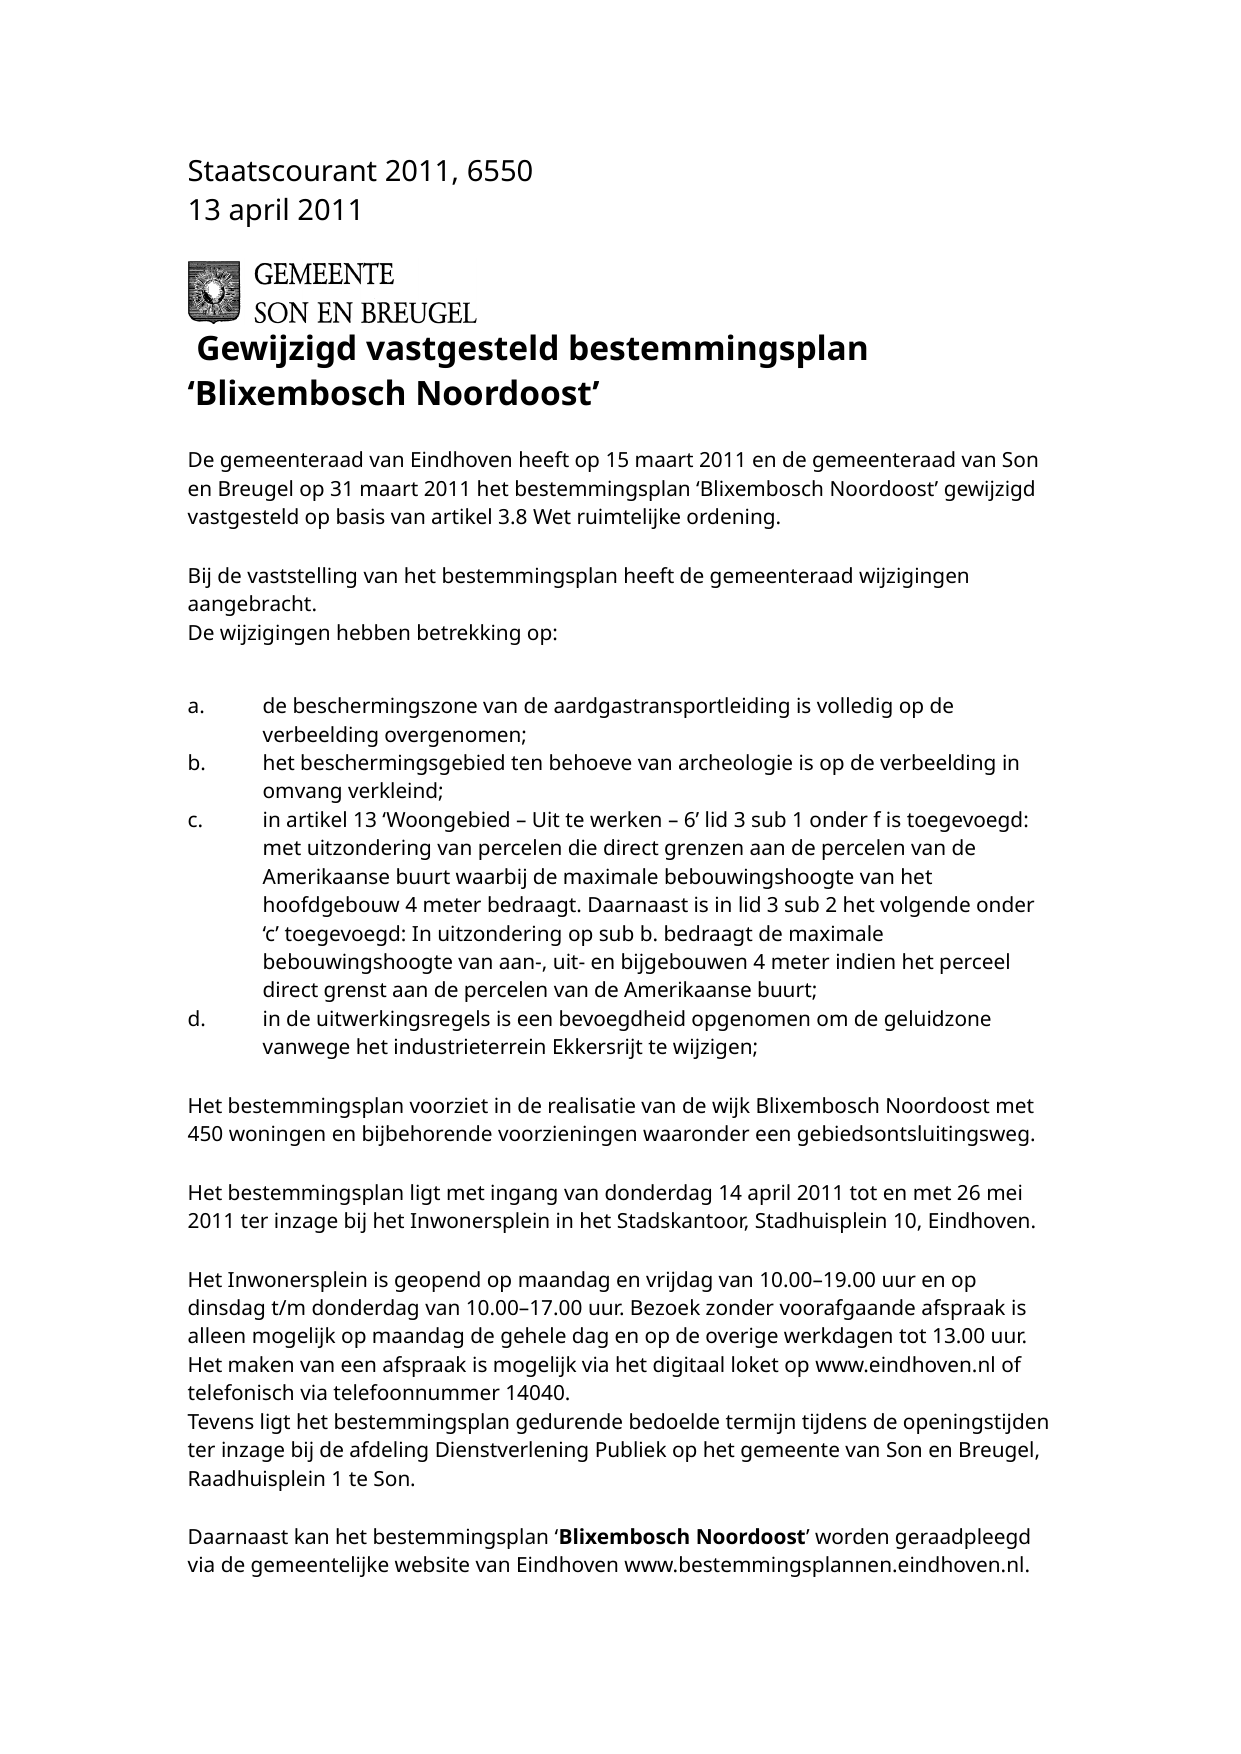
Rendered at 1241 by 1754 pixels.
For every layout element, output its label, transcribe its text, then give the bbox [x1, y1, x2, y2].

list in de uitwerkingsregels is een bevoegdheid opgenomen om de geluidzone vanwege het industrieterrein Ekkersrijt te wijzigen; [187, 1004, 1053, 1061]
list in artikel 13 ‘Woongebied – Uit te werken – 6’ lid 3 sub 1 onder f is toegevoegd: met uitzondering van percelen die direct grenzen aan de percelen van de Amerikaanse buurt waarbij de maximale bebouwingshoogte van het hoofdgebouw 4 meter bedraagt. Daarnaast is in lid 3 sub 2 het volgende onder ‘c’ toegevoegd: In uitzondering op sub b. bedraagt de maximale bebouwingshoogte van aan-, uit- en bijgebouwen 4 meter indien het perceel direct grenst aan de percelen van de Amerikaanse buurt; [187, 805, 1053, 1004]
text Het bestemmingsplan ligt met ingang van donderdag 14 april 2011 tot en met 26 mei 2011 ter inzage bij het Inwonersplein in het Stadskantoor, Stadhuisplein 10, Eindhoven. [187, 1178, 1053, 1235]
text Staatscourant 2011, 6550 [187, 150, 1053, 190]
list het beschermingsgebied ten behoeve van archeologie is op de verbeelding in omvang verkleind; [187, 748, 1053, 805]
subtitle Gewijzigd vastgesteld bestemmingsplan ‘Blixembosch Noordoost’ [187, 271, 1053, 416]
text Het Inwonersplein is geopend op maandag en vrijdag van 10.00–19.00 uur en op dinsdag t/m donderdag van 10.00–17.00 uur. Bezoek zonder voorafgaande afspraak is alleen mogelijk op maandag de gehele dag en op de overige werkdagen tot 13.00 uur. Het maken van een afspraak is mogelijk via het digitaal loket op www.eindhoven.nl of telefonisch via telefoonnummer 14040. [187, 1265, 1053, 1407]
text Bij de vaststelling van het bestemmingsplan heeft de gemeenteraad wijzigingen aangebracht. [187, 561, 1053, 618]
text De wijzigingen hebben betrekking op: [187, 618, 1053, 646]
picture [187, 258, 477, 325]
text Het bestemmingsplan voorziet in de realisatie van de wijk Blixembosch Noordoost met 450 woningen en bijbehorende voorzieningen waaronder een gebiedsontsluitingsweg. [187, 1091, 1053, 1148]
text Daarnaast kan het bestemmingsplan ‘Blixembosch Noordoost’ worden geraadpleegd via de gemeentelijke website van Eindhoven www.bestemmingsplannen.eindhoven.nl. [187, 1522, 1053, 1579]
text Tevens ligt het bestemmingsplan gedurende bedoelde termijn tijdens de openingstijden ter inzage bij de afdeling Dienstverlening Publiek op het gemeente van Son en Breugel, Raadhuisplein 1 te Son. [187, 1407, 1053, 1492]
list de beschermingszone van de aardgastransportleiding is volledig op de verbeelding overgenomen; [187, 691, 1053, 748]
text 13 april 2011 [187, 190, 1053, 229]
text De gemeenteraad van Eindhoven heeft op 15 maart 2011 en de gemeenteraad van Son en Breugel op 31 maart 2011 het bestemmingsplan ‘Blixembosch Noordoost’ gewijzigd vastgesteld op basis van artikel 3.8 Wet ruimtelijke ordening. [187, 446, 1053, 531]
